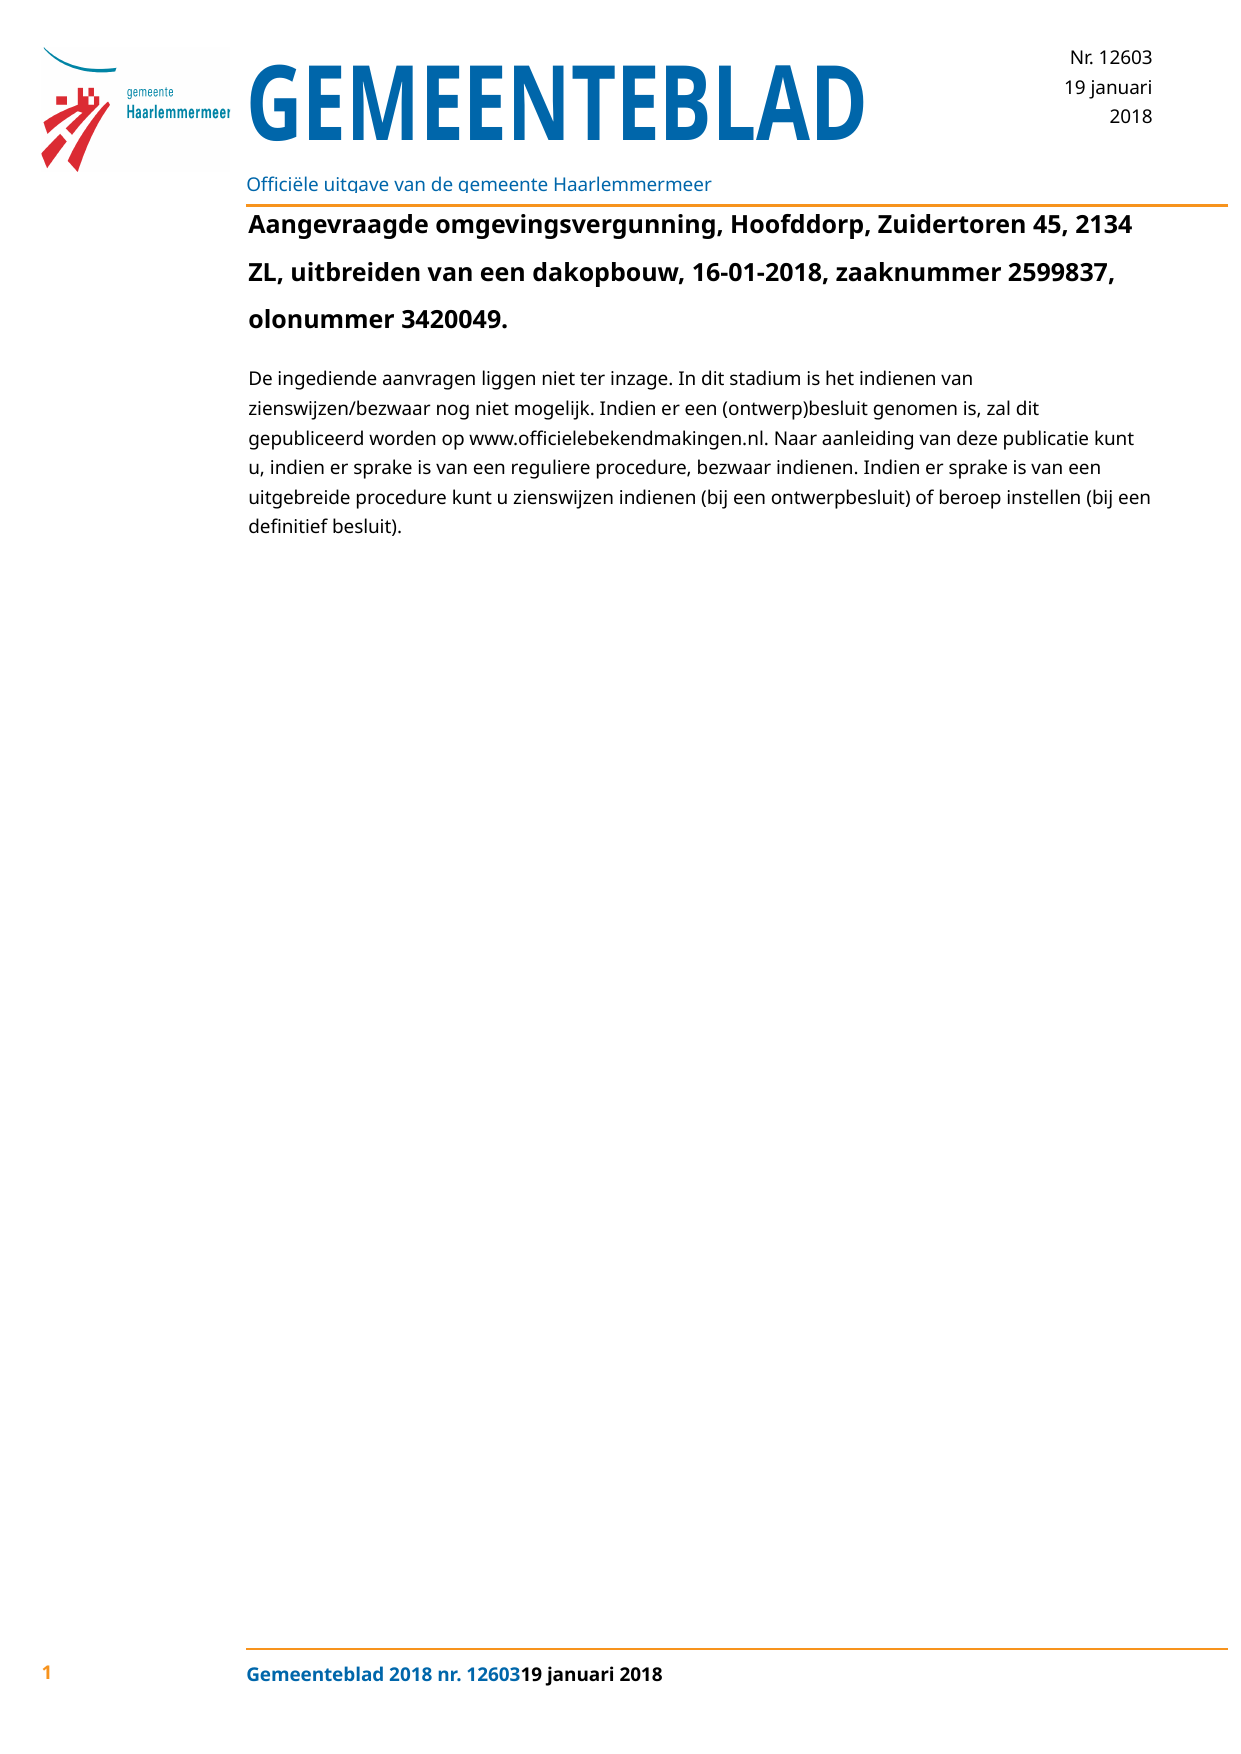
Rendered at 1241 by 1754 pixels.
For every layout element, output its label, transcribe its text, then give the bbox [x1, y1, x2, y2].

text De ingediende aanvragen liggen niet ter inzage. In dit stadium is het indienen van zienswijzen/bezwaar nog niet mogelijk. Indien er een (ontwerp)besluit genomen is, zal dit gepubliceerd worden op www.officielebekendmakingen.nl. Naar aanleiding van deze publicatie kunt u, indien er sprake is van een reguliere procedure, bezwaar indienen. Indien er sprake is van een uitgebreide procedure kunt u zienswijzen indienen (bij een ontwerpbesluit) of beroep instellen (bij een definitief besluit). [248, 366, 1152, 539]
text Aangevraagde omgevingsvergunning, Hoofddorp, Zuidertoren 45, 2134 ZL, uitbreiden van een dakopbouw, 16-01-2018, zaaknummer 2599837, olonummer 3420049. [248, 207, 1152, 336]
picture [41, 47, 231, 172]
